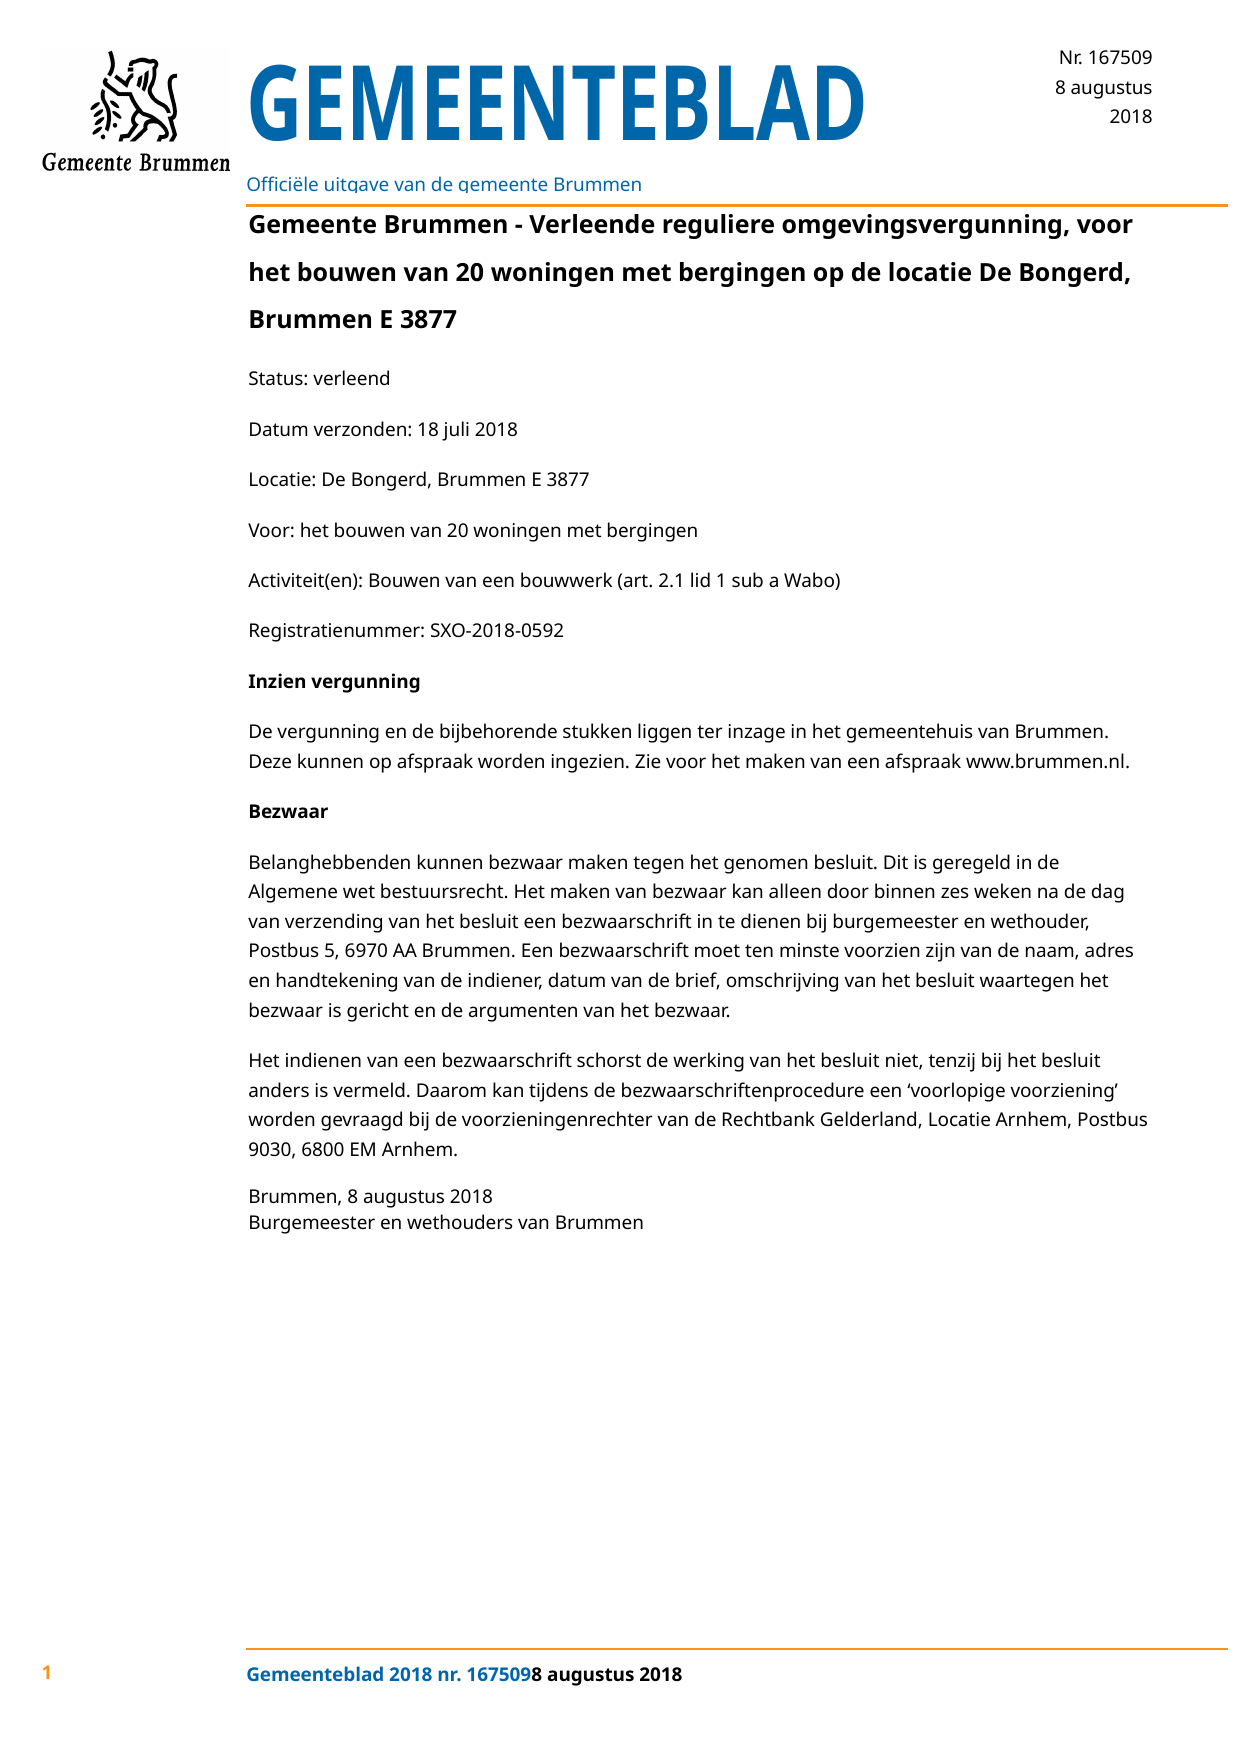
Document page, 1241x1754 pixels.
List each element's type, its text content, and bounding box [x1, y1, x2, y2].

text Brummen, 8 augustus 2018 [248, 1184, 1152, 1209]
text Inzien vergunning [248, 668, 1152, 694]
text Belanghebbenden kunnen bezwaar maken tegen het genomen besluit. Dit is geregeld in de Algemene wet bestuursrecht. Het maken van bezwaar kan alleen door binnen zes weken na de dag van verzending van het besluit een bezwaarschrift in te dienen bij burgemeester en wethouder, Postbus 5, 6970 AA Brummen. Een bezwaarschrift moet ten minste voorzien zijn van de naam, adres en handtekening van de indiener, datum van de brief, omschrijving van het besluit waartegen het bezwaar is gericht en de argumenten van het bezwaar. [248, 849, 1152, 1022]
picture [41, 47, 231, 172]
text Gemeente Brummen - Verleende reguliere omgevingsvergunning, voor het bouwen van 20 woningen met bergingen op de locatie De Bongerd, Brummen E 3877 [248, 207, 1152, 336]
text Burgemeester en wethouders van Brummen [248, 1209, 1152, 1235]
text Datum verzonden: 18 juli 2018 [248, 416, 1152, 442]
text Het indienen van een bezwaarschrift schorst de werking van het besluit niet, tenzij bij het besluit anders is vermeld. Daarom kan tijdens de bezwaarschriftenprocedure een ‘voorlopige voorziening’ worden gevraagd bij de voorzieningenrechter van de Rechtbank Gelderland, Locatie Arnhem, Postbus 9030, 6800 EM Arnhem. [248, 1047, 1152, 1162]
text Voor: het bouwen van 20 woningen met bergingen [248, 517, 1152, 542]
text De vergunning en de bijbehorende stukken liggen ter inzage in het gemeentehuis van Brummen. Deze kunnen op afspraak worden ingezien. Zie voor het maken van een afspraak www.brummen.nl. [248, 718, 1152, 774]
text Locatie: De Bongerd, Brummen E 3877 [248, 466, 1152, 492]
text Bezwaar [248, 798, 1152, 824]
text Registratienummer: SXO-2018-0592 [248, 618, 1152, 643]
text Status: verleend [248, 366, 1152, 391]
text Activiteit(en): Bouwen van een bouwwerk (art. 2.1 lid 1 sub a Wabo) [248, 567, 1152, 593]
